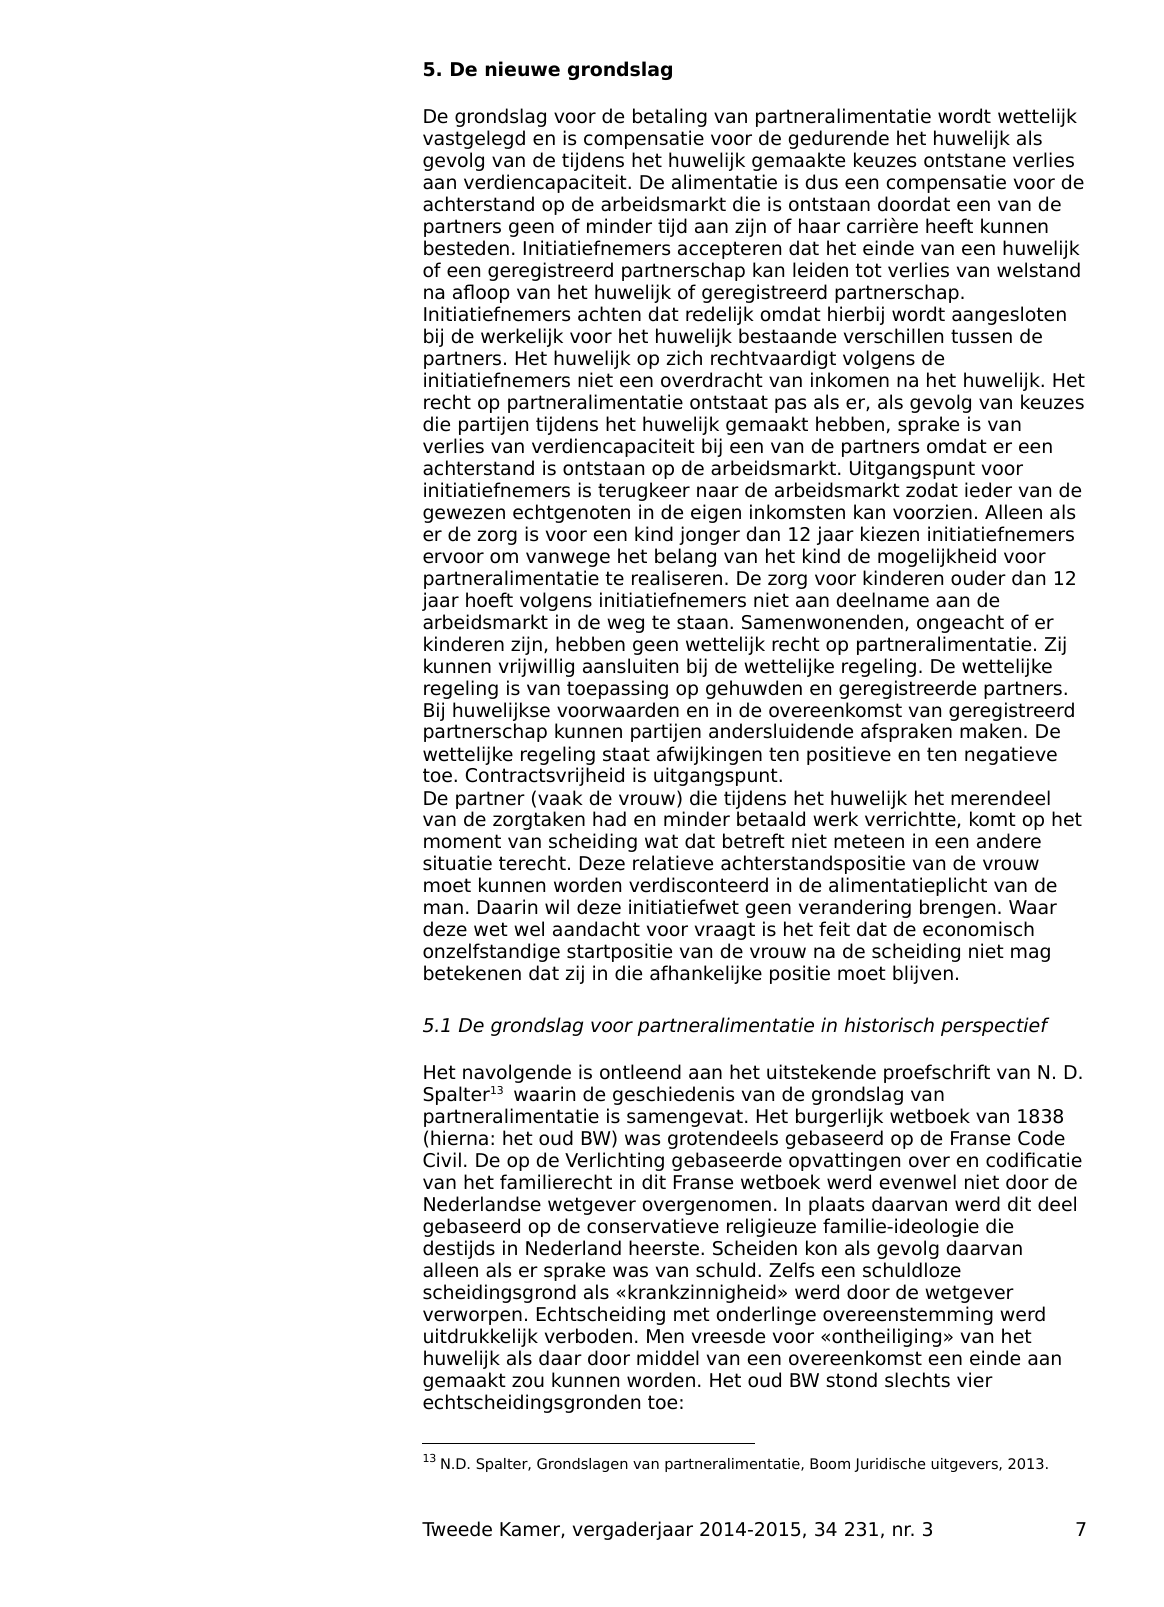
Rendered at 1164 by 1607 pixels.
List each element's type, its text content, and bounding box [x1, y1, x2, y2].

subtitle 5.1 De grondslag voor partneralimentatie in historisch perspectief [422, 1015, 1087, 1037]
text N.D. Spalter, Grondslagen van partneralimentatie, Boom Juridische uitgevers, 2013. [422, 1452, 1087, 1474]
text De partner (vaak de vrouw) die tijdens het huwelijk het merendeel van de zorgtaken had en minder betaald werk verrichtte, komt op het moment van scheiding wat dat betreft niet meteen in een andere situatie terecht. Deze relatieve achterstandspositie van de vrouw moet kunnen worden verdisconteerd in de alimentatieplicht van de man. Daarin wil deze initiatiefwet geen verandering brengen. Waar deze wet wel aandacht voor vraagt is het feit dat de economisch onzelfstandige startpositie van de vrouw na de scheiding niet mag betekenen dat zij in die afhankelijke positie moet blijven. [422, 787, 1087, 985]
text Het navolgende is ontleend aan het uitstekende proefschrift van N. D. Spalter waarin de geschiedenis van de grondslag van partneralimentatie is samengevat. Het burgerlijk wetboek van 1838 (hierna: het oud BW) was grotendeels gebaseerd op de Franse Code Civil. De op de Verlichting gebaseerde opvattingen over en codificatie van het familierecht in dit Franse wetboek werd evenwel niet door de Nederlandse wetgever overgenomen. In plaats daarvan werd dit deel gebaseerd op de conservatieve religieuze familie-ideologie die destijds in Nederland heerste. Scheiden kon als gevolg daarvan alleen als er sprake was van schuld. Zelfs een schuldloze scheidingsgrond als «krankzinnigheid» werd door de wetgever verworpen. Echtscheiding met onderlinge overeenstemming werd uitdrukkelijk verboden. Men vreesde voor «ontheiliging» van het huwelijk als daar door middel van een overeenkomst een einde aan gemaakt zou kunnen worden. Het oud BW stond slechts vier echtscheidingsgronden toe: [422, 1062, 1087, 1414]
subtitle 5. De nieuwe grondslag [422, 59, 1087, 81]
text De grondslag voor de betaling van partneralimentatie wordt wettelijk vastgelegd en is compensatie voor de gedurende het huwelijk als gevolg van de tijdens het huwelijk gemaakte keuzes ontstane verlies aan verdiencapaciteit. De alimentatie is dus een compensatie voor de achterstand op de arbeidsmarkt die is ontstaan doordat een van de partners geen of minder tijd aan zijn of haar carrière heeft kunnen besteden. Initiatiefnemers accepteren dat het einde van een huwelijk of een geregistreerd partnerschap kan leiden tot verlies van welstand na afloop van het huwelijk of geregistreerd partnerschap. Initiatiefnemers achten dat redelijk omdat hierbij wordt aangesloten bij de werkelijk voor het huwelijk bestaande verschillen tussen de partners. Het huwelijk op zich rechtvaardigt volgens de initiatiefnemers niet een overdracht van inkomen na het huwelijk. Het recht op partneralimentatie ontstaat pas als er, als gevolg van keuzes die partijen tijdens het huwelijk gemaakt hebben, sprake is van verlies van verdiencapaciteit bij een van de partners omdat er een achterstand is ontstaan op de arbeidsmarkt. Uitgangspunt voor initiatiefnemers is terugkeer naar de arbeidsmarkt zodat ieder van de gewezen echtgenoten in de eigen inkomsten kan voorzien. Alleen als er de zorg is voor een kind jonger dan 12 jaar kiezen initiatiefnemers ervoor om vanwege het belang van het kind de mogelijkheid voor partneralimentatie te realiseren. De zorg voor kinderen ouder dan 12 jaar hoeft volgens initiatiefnemers niet aan deelname aan de arbeidsmarkt in de weg te staan. Samenwonenden, ongeacht of er kinderen zijn, hebben geen wettelijk recht op partneralimentatie. Zij kunnen vrijwillig aansluiten bij de wettelijke regeling. De wettelijke regeling is van toepassing op gehuwden en geregistreerde partners. Bij huwelijkse voorwaarden en in de overeenkomst van geregistreerd partnerschap kunnen partijen andersluidende afspraken maken. De wettelijke regeling staat afwijkingen ten positieve en ten negatieve toe. Contractsvrijheid is uitgangspunt. [422, 106, 1087, 787]
